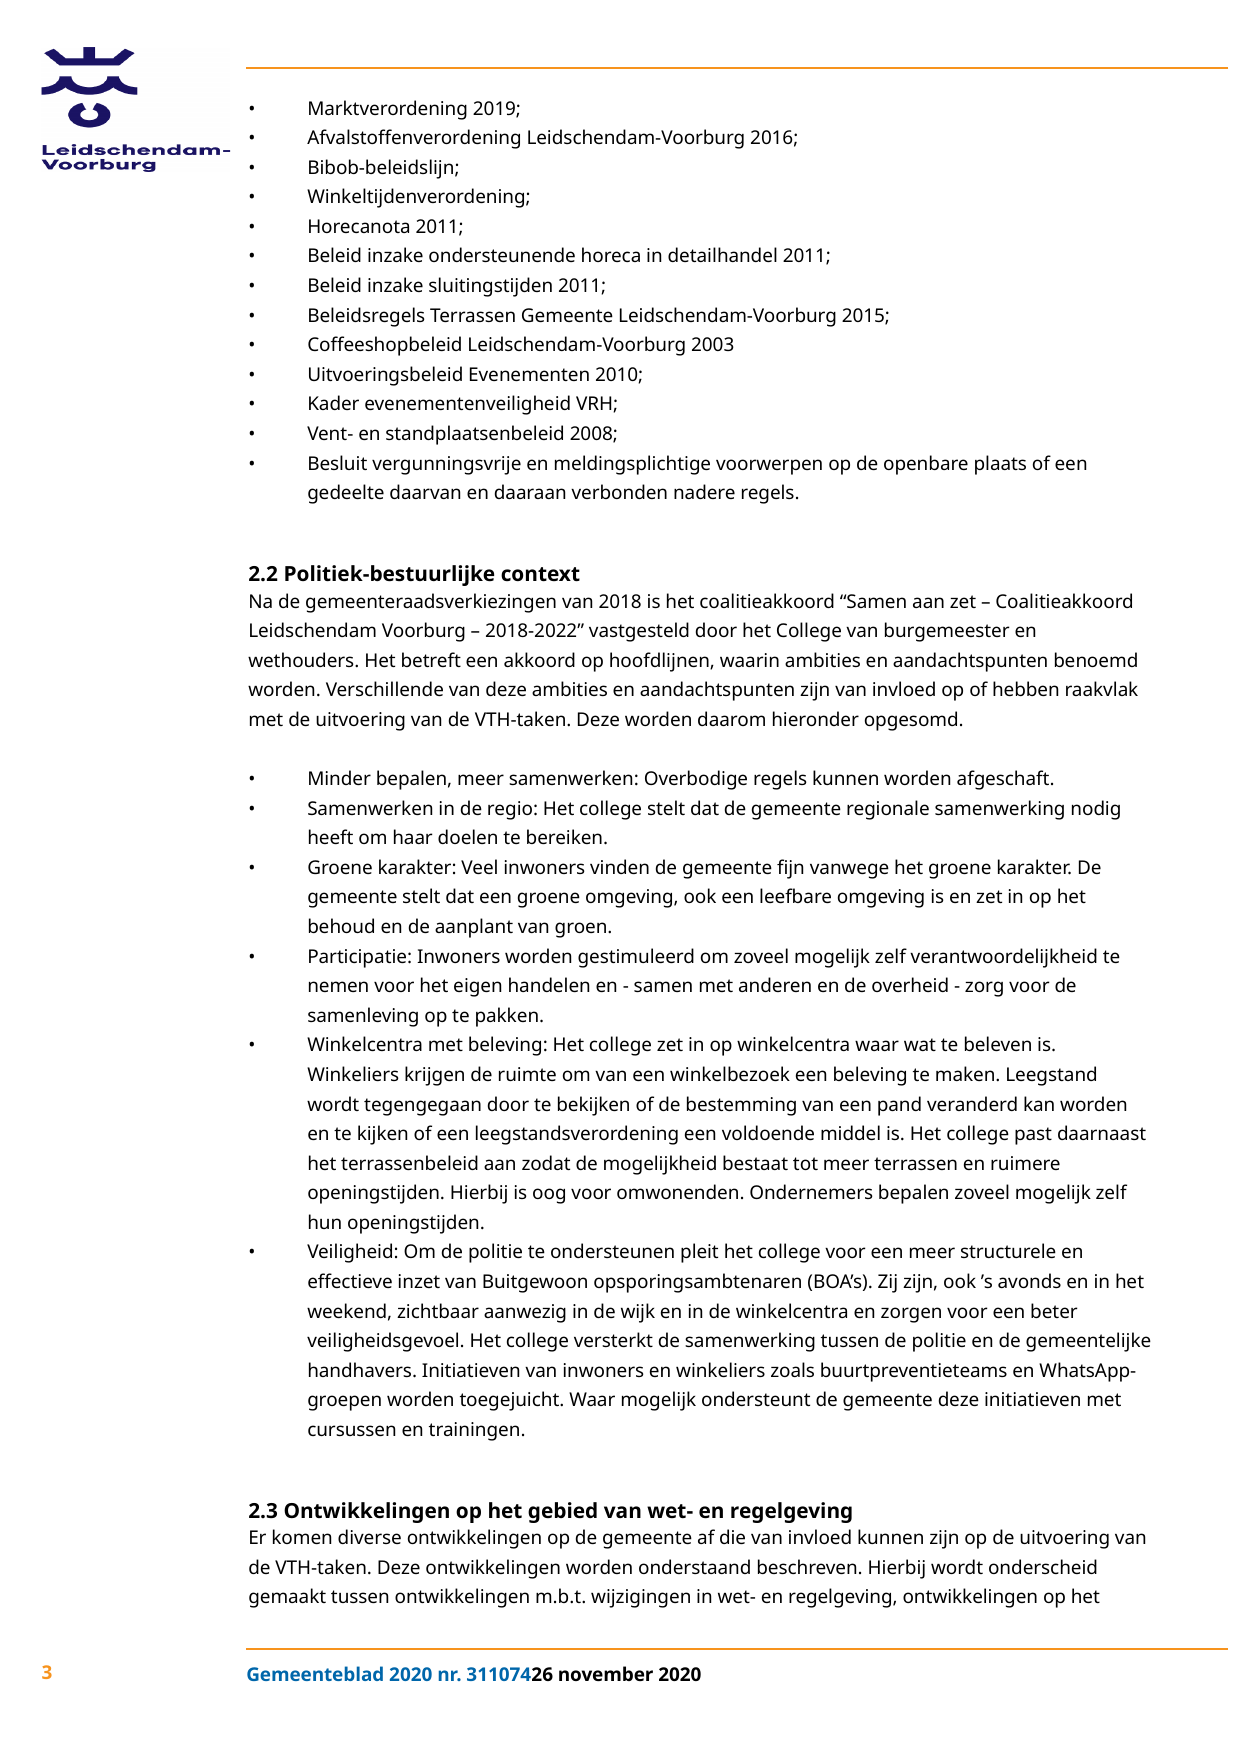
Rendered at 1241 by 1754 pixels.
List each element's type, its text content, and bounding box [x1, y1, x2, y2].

list Winkeltijdenverordening; [248, 183, 1152, 209]
list Besluit vergunningsvrije en meldingsplichtige voorwerpen op de openbare plaats of een gedeelte daarvan en daaraan verbonden nadere regels. [248, 450, 1152, 505]
list Groene karakter: Veel inwoners vinden de gemeente fijn vanwege het groene karakter. De gemeente stelt dat een groene omgeving, ook een leefbare omgeving is en zet in op het behoud en de aanplant van groen. [248, 854, 1152, 939]
list Beleid inzake ondersteunende horeca in detailhandel 2011; [248, 243, 1152, 268]
text Er komen diverse ontwikkelingen op de gemeente af die van invloed kunnen zijn op de uitvoering van de VTH-taken. Deze ontwikkelingen worden onderstaand beschreven. Hierbij wordt onderscheid gemaakt tussen ontwikkelingen m.b.t. wijzigingen in wet- en regelgeving, ontwikkelingen op het [248, 1524, 1152, 1609]
list Veiligheid: Om de politie te ondersteunen pleit het college voor een meer structurele en effectieve inzet van Buitgewoon opsporingsambtenaren (BOA’s). Zij zijn, ook ’s avonds en in het weekend, zichtbaar aanwezig in de wijk en in de winkelcentra en zorgen voor een beter veiligheidsgevoel. Het college versterkt de samenwerking tussen de politie en de gemeentelijke handhavers. Initiatieven van inwoners en winkeliers zoals buurtpreventieteams en WhatsApp-groepen worden toegejuicht. Waar mogelijk ondersteunt de gemeente deze initiatieven met cursussen en trainingen. [248, 1239, 1152, 1442]
list Winkelcentra met beleving: Het college zet in op winkelcentra waar wat te beleven is. Winkeliers krijgen de ruimte om van een winkelbezoek een beleving te maken. Leegstand wordt tegengegaan door te bekijken of de bestemming van een pand veranderd kan worden en te kijken of een leegstandsverordening een voldoende middel is. Het college past daarnaast het terrassenbeleid aan zodat de mogelijkheid bestaat tot meer terrassen en ruimere openingstijden. Hierbij is oog voor omwonenden. Ondernemers bepalen zoveel mogelijk zelf hun openingstijden. [248, 1032, 1152, 1235]
list Bibob-beleidslijn; [248, 154, 1152, 180]
list Coffeeshopbeleid Leidschendam-Voorburg 2003 [248, 331, 1152, 357]
list Minder bepalen, meer samenwerken: Overbodige regels kunnen worden afgeschaft. [248, 765, 1152, 791]
list Vent- en standplaatsenbeleid 2008; [248, 420, 1152, 446]
text Na de gemeenteraadsverkiezingen van 2018 is het coalitieakkoord “Samen aan zet – Coalitieakkoord Leidschendam Voorburg – 2018-2022” vastgesteld door het College van burgemeester en wethouders. Het betreft een akkoord op hoofdlijnen, waarin ambities en aandachtspunten benoemd worden. Verschillende van deze ambities en aandachtspunten zijn van invloed op of hebben raakvlak met de uitvoering van de VTH-taken. Deze worden daarom hieronder opgesomd. [248, 588, 1152, 732]
list Uitvoeringsbeleid Evenementen 2010; [248, 361, 1152, 387]
list Beleid inzake sluitingstijden 2011; [248, 272, 1152, 298]
list Kader evenementenveiligheid VRH; [248, 391, 1152, 416]
text 2.2 Politiek-bestuurlijke context [248, 559, 1152, 588]
list Samenwerken in de regio: Het college stelt dat de gemeente regionale samenwerking nodig heeft om haar doelen te bereiken. [248, 795, 1152, 850]
list Beleidsregels Terrassen Gemeente Leidschendam-Voorburg 2015; [248, 302, 1152, 328]
list Afvalstoffenverordening Leidschendam-Voorburg 2016; [248, 124, 1152, 150]
list Participatie: Inwoners worden gestimuleerd om zoveel mogelijk zelf verantwoordelijkheid te nemen voor het eigen handelen en - samen met anderen en de overheid - zorg voor de samenleving op te pakken. [248, 943, 1152, 1028]
picture [41, 47, 231, 172]
list Horecanota 2011; [248, 213, 1152, 239]
list Marktverordening 2019; [248, 95, 1152, 121]
text 2.3 Ontwikkelingen op het gebied van wet- en regelgeving [248, 1496, 1152, 1524]
